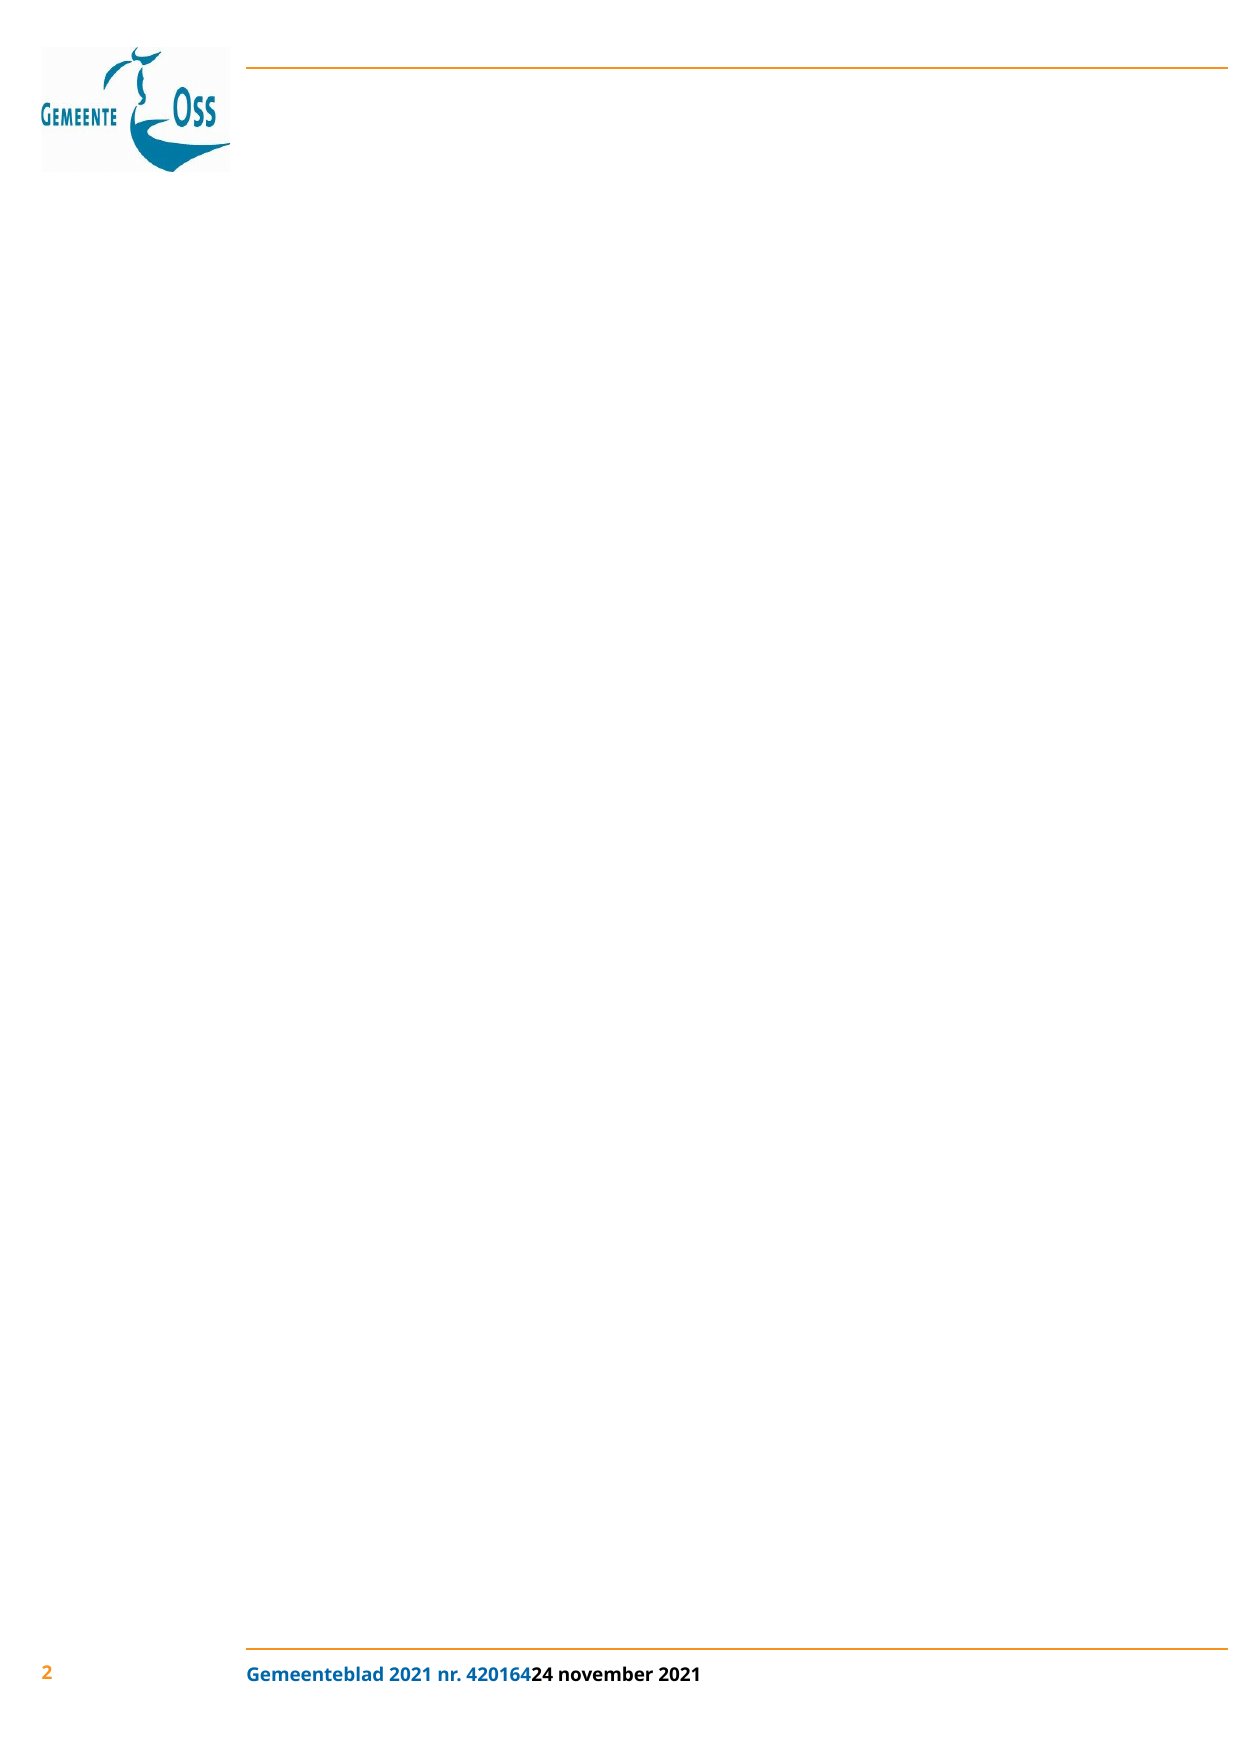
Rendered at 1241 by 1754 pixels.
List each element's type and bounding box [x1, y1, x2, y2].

picture [41, 47, 231, 172]
